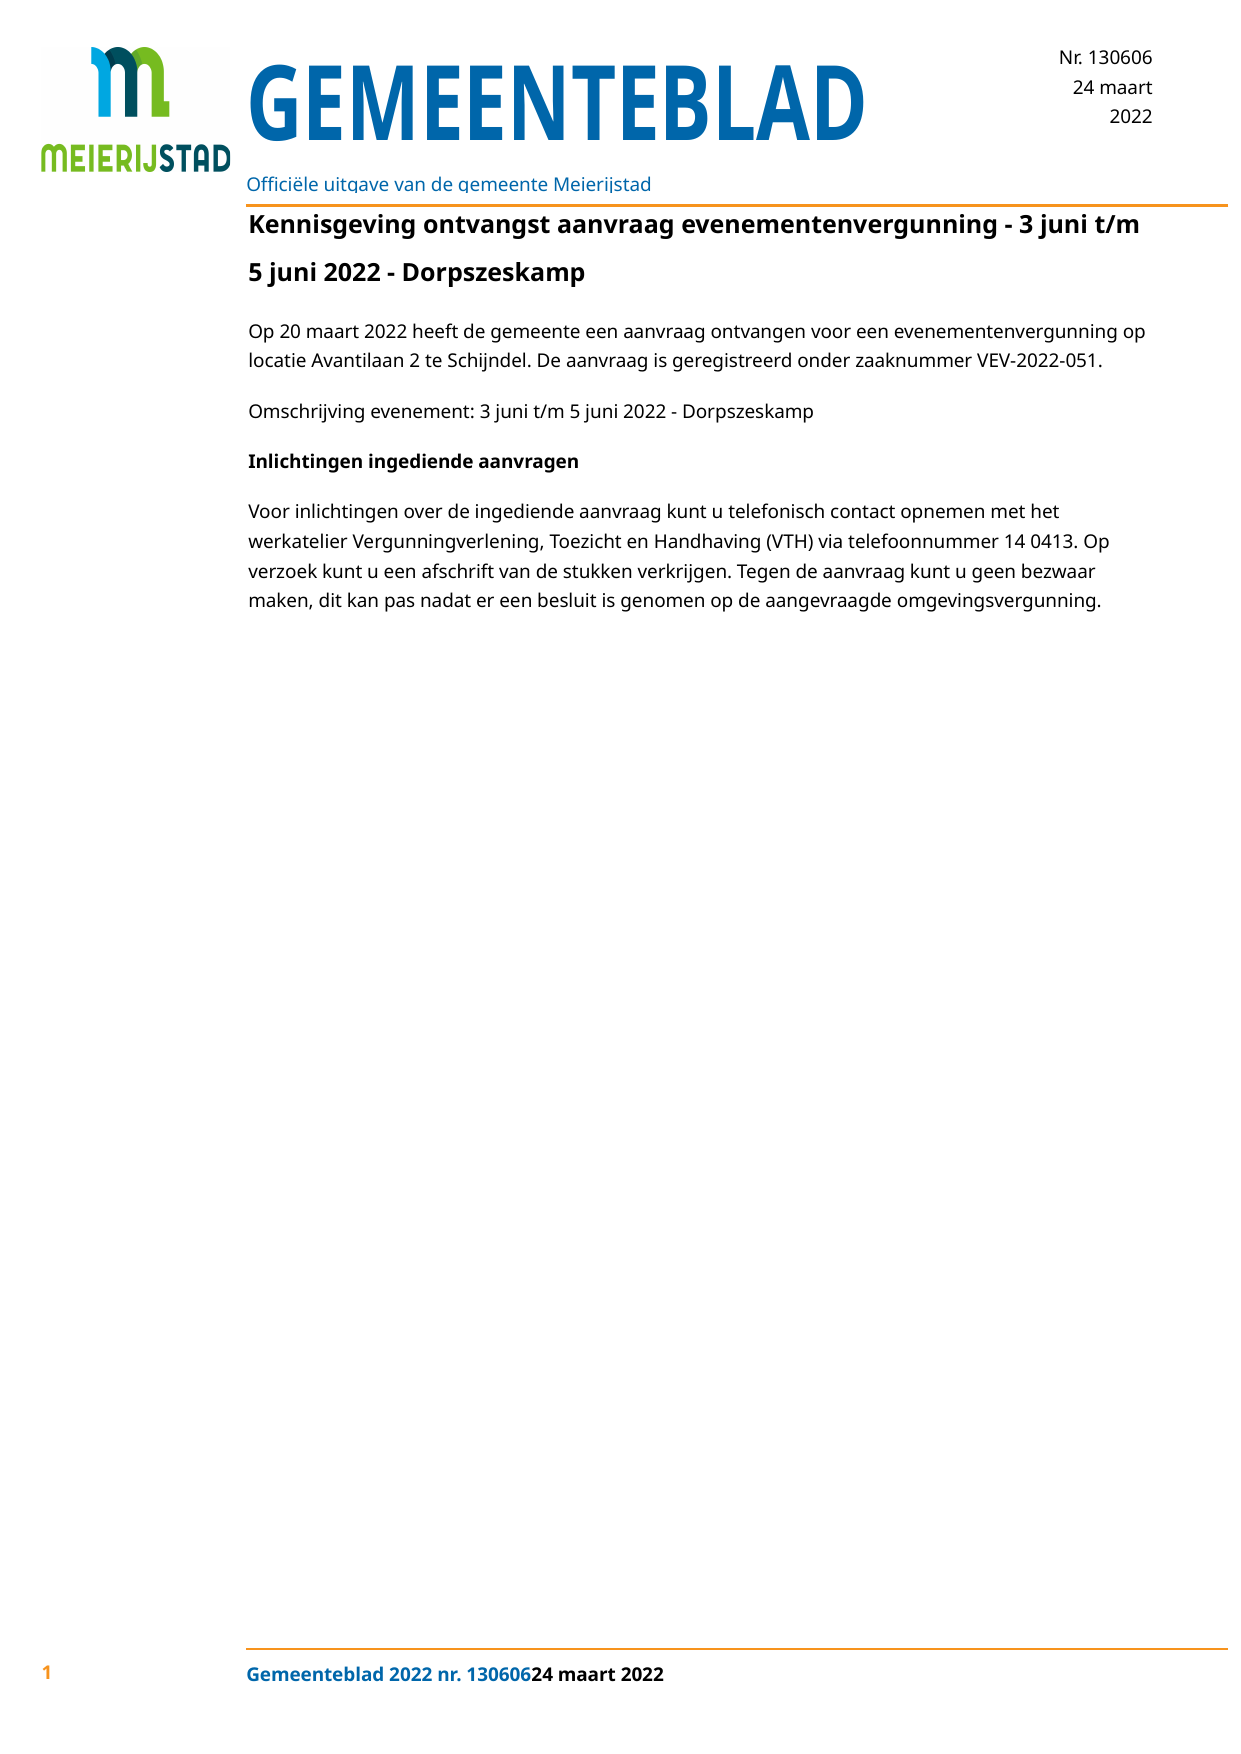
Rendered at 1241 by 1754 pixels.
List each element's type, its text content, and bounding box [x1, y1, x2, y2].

text Inlichtingen ingediende aanvragen [248, 448, 1152, 474]
text Kennisgeving ontvangst aanvraag evenementenvergunning - 3 juni t/m 5 juni 2022 - Dorpszeskamp [248, 207, 1152, 288]
text Voor inlichtingen over de ingediende aanvraag kunt u telefonisch contact opnemen met het werkatelier Vergunningverlening, Toezicht en Handhaving (VTH) via telefoonnummer 14 0413. Op verzoek kunt u een afschrift van de stukken verkrijgen. Tegen de aanvraag kunt u geen bezwaar maken, dit kan pas nadat er een besluit is genomen op de aangevraagde omgevingsvergunning. [248, 499, 1152, 613]
picture [41, 47, 231, 172]
text Omschrijving evenement: 3 juni t/m 5 juni 2022 - Dorpszeskamp [248, 398, 1152, 424]
text Op 20 maart 2022 heeft de gemeente een aanvraag ontvangen voor een evenementenvergunning op locatie Avantilaan 2 te Schijndel. De aanvraag is geregistreerd onder zaaknummer VEV-2022-051. [248, 318, 1152, 373]
